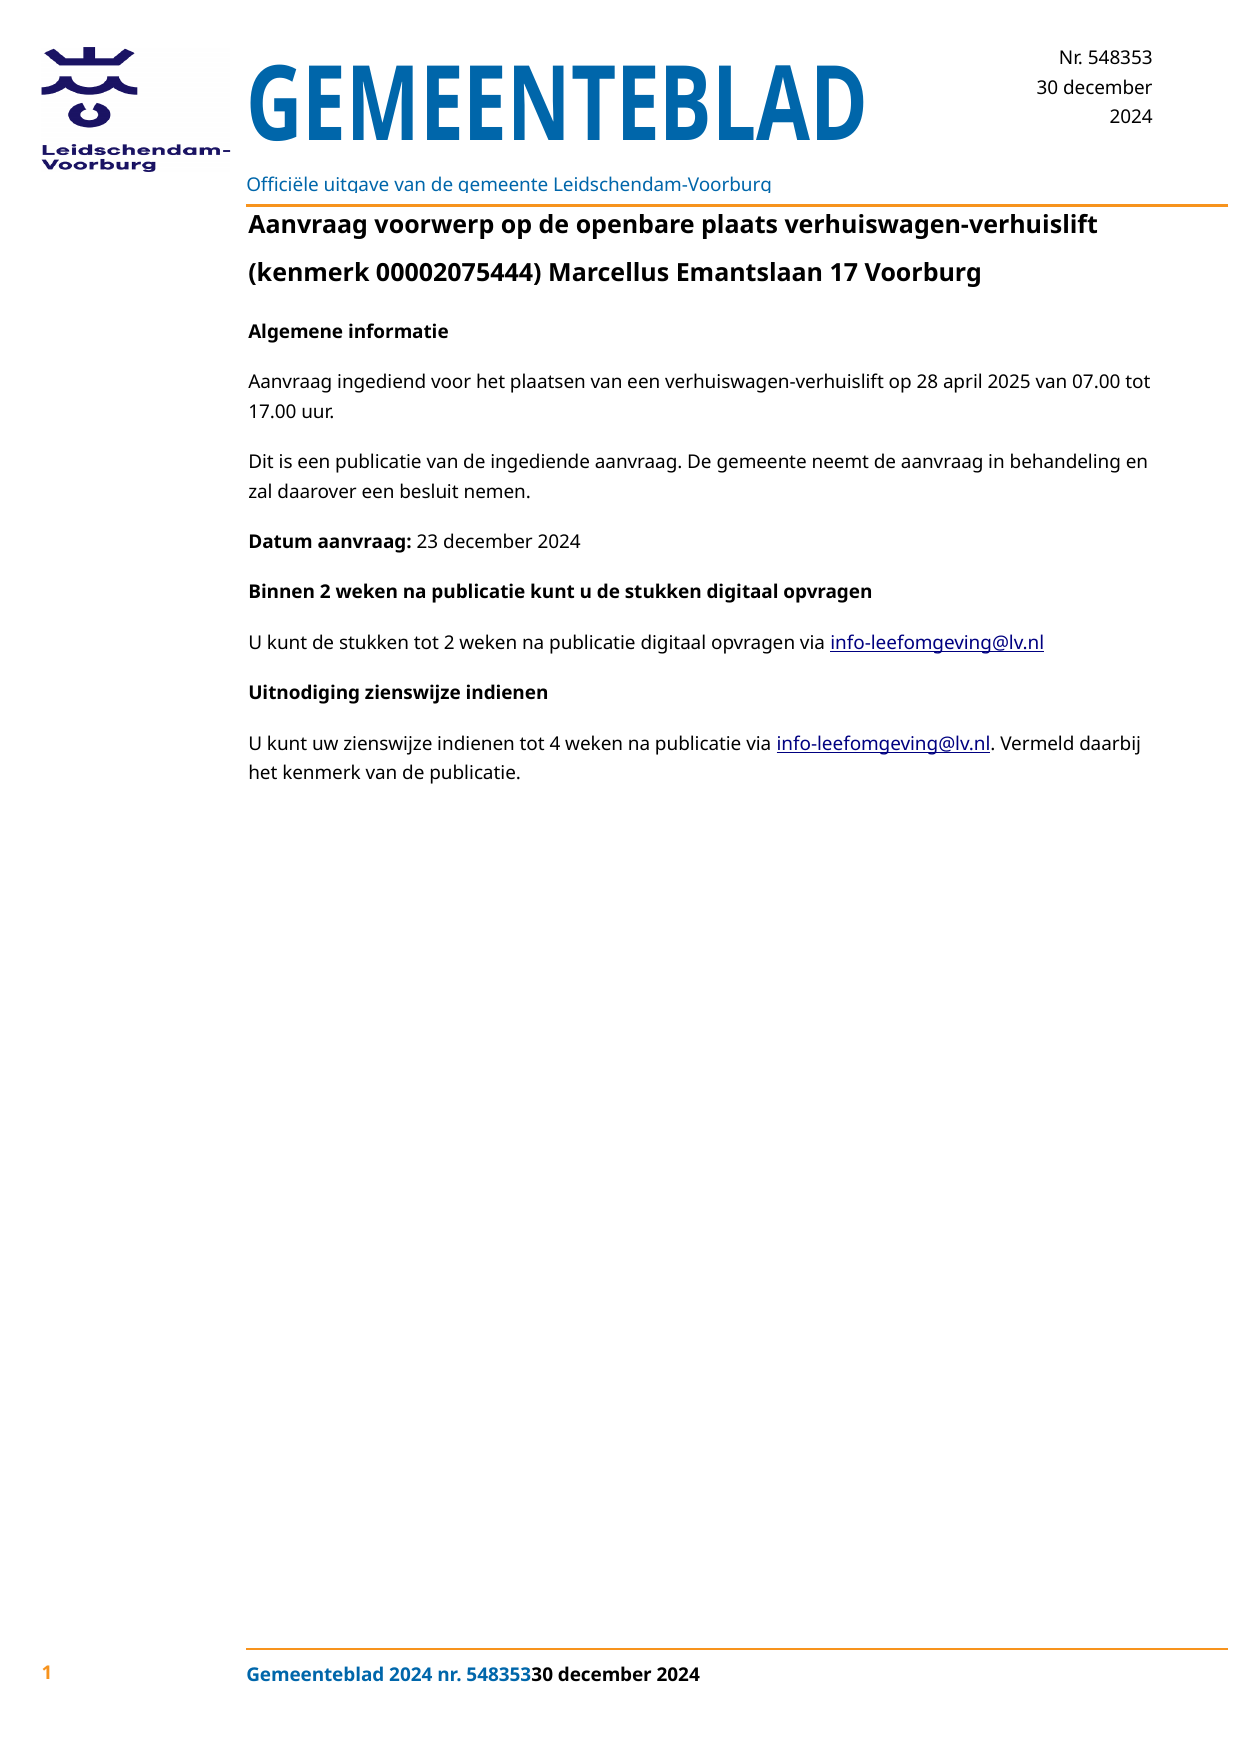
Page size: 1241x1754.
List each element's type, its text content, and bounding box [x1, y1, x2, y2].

text Datum aanvraag: 23 december 2024 [248, 528, 1152, 554]
text U kunt uw zienswijze indienen tot 4 weken na publicatie via info-leefomgeving@lv.nl. Vermeld daarbij het kenmerk van de publicatie. [248, 730, 1152, 785]
text Aanvraag voorwerp op de openbare plaats verhuiswagen-verhuislift (kenmerk 00002075444) Marcellus Emantslaan 17 Voorburg [248, 207, 1152, 288]
text Dit is een publicatie van de ingediende aanvraag. De gemeente neemt de aanvraag in behandeling en zal daarover een besluit nemen. [248, 448, 1152, 504]
text U kunt de stukken tot 2 weken na publicatie digitaal opvragen via info-leefomgeving@lv.nl [248, 629, 1152, 655]
text Aanvraag ingediend voor het plaatsen van een verhuiswagen-verhuislift op 28 april 2025 van 07.00 tot 17.00 uur. [248, 368, 1152, 424]
text Uitnodiging zienswijze indienen [248, 679, 1152, 705]
picture [41, 47, 231, 172]
text Algemene informatie [248, 318, 1152, 344]
text Binnen 2 weken na publicatie kunt u de stukken digitaal opvragen [248, 579, 1152, 604]
